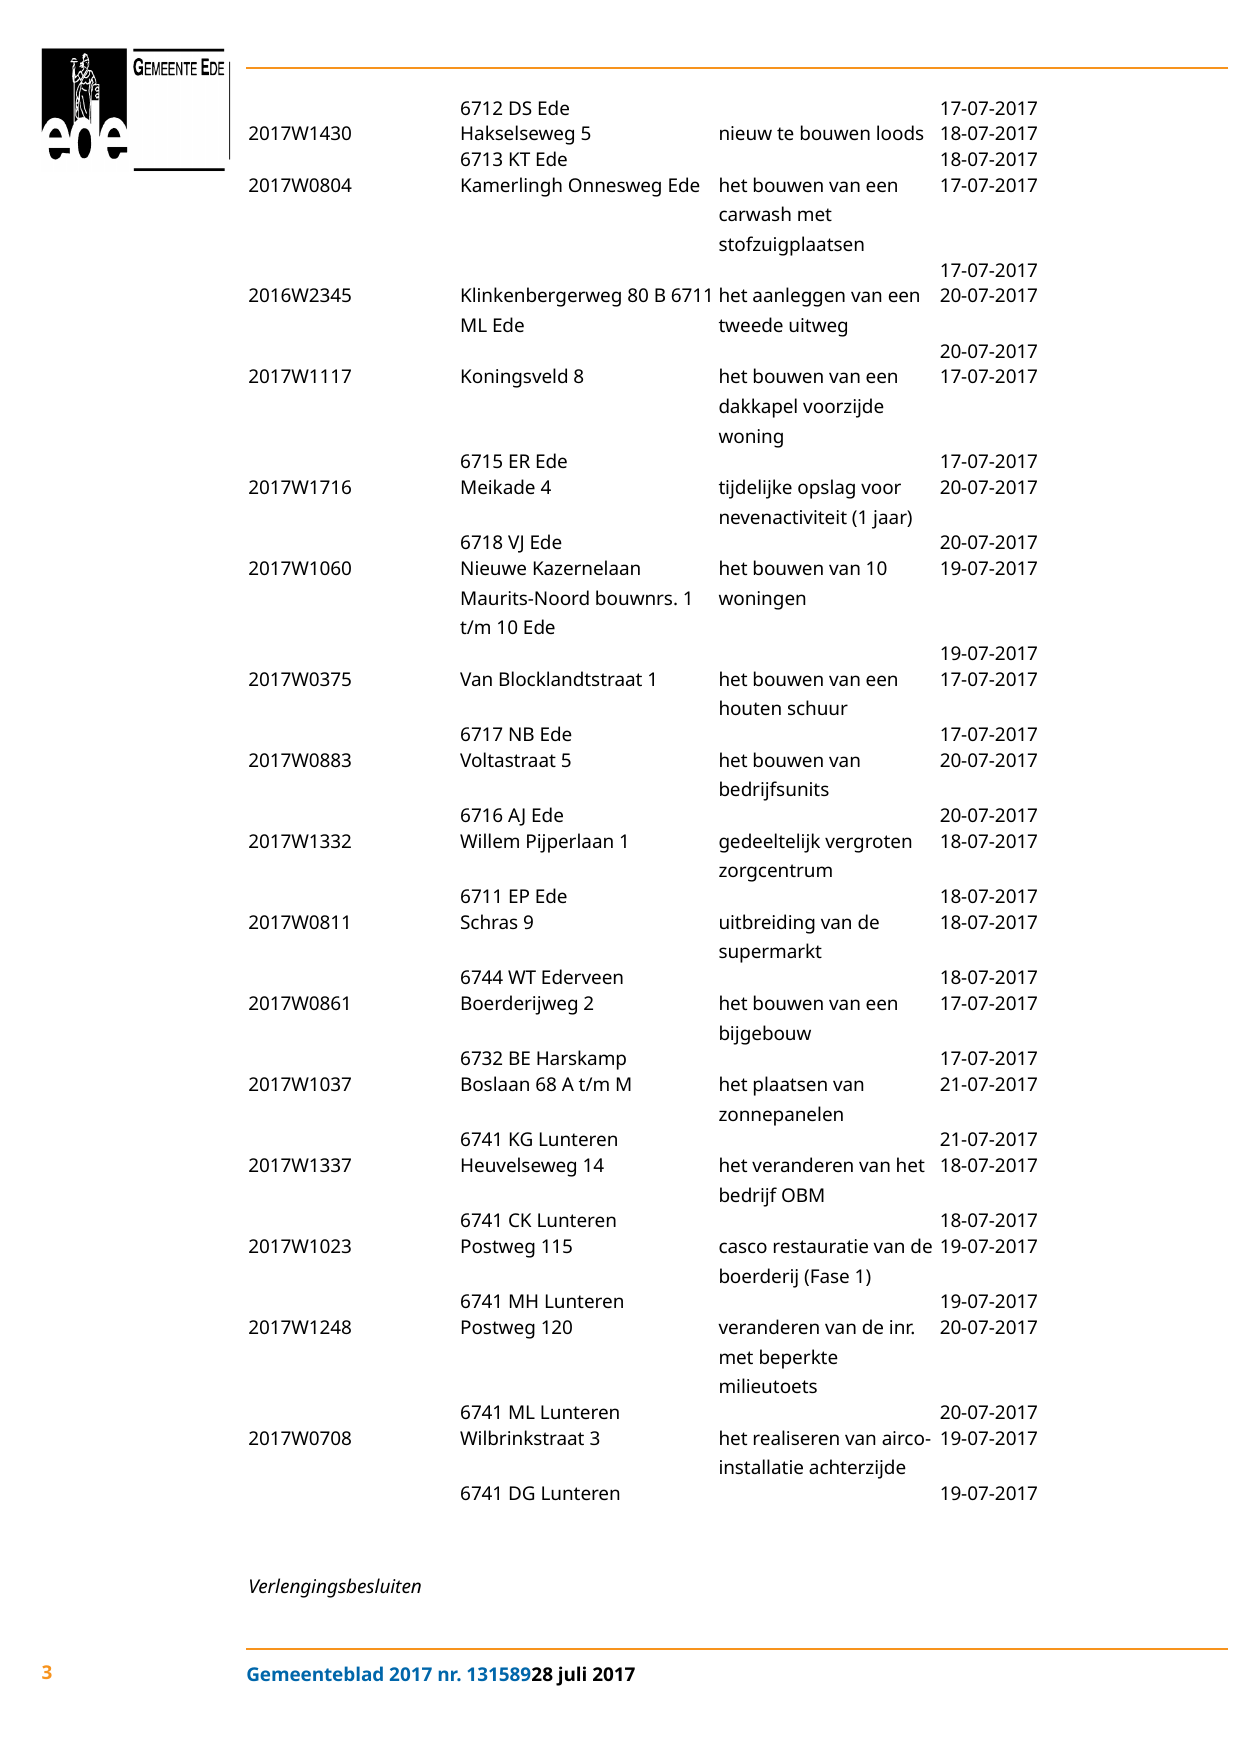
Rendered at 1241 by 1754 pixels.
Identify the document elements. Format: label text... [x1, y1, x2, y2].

table_cell 6741 MH Lunteren [460, 1289, 718, 1314]
table_cell [718, 1045, 939, 1071]
table_cell 18-07-2017 [940, 883, 1152, 909]
table_cell 17-07-2017 [940, 721, 1152, 747]
table_cell het plaatsen van zonnepanelen [718, 1071, 939, 1126]
table_cell 20-07-2017 [940, 1399, 1152, 1425]
table_cell [248, 1480, 460, 1506]
table_cell [718, 802, 939, 828]
table_cell Meikade 4 [460, 474, 718, 529]
table_cell 18-07-2017 [940, 146, 1152, 172]
table_cell [460, 257, 718, 283]
table_cell het bouwen van bedrijfsunits [718, 747, 939, 802]
table_cell [248, 1208, 460, 1233]
table_cell 2017W1248 [248, 1314, 460, 1399]
text Verlengingsbesluiten [248, 1573, 1152, 1599]
table_cell 6744 WT Ederveen [460, 964, 718, 990]
table_cell het bouwen van een houten schuur [718, 666, 939, 721]
table_cell 2017W1430 [248, 121, 460, 146]
table_cell Schras 9 [460, 909, 718, 964]
table_cell het bouwen van een dakkapel voorzijde woning [718, 364, 939, 448]
table_cell Koningsveld 8 [460, 364, 718, 448]
table_cell 2017W1117 [248, 364, 460, 448]
table_cell 17-07-2017 [940, 95, 1152, 121]
table_cell [248, 802, 460, 828]
table_cell [718, 1126, 939, 1152]
table_cell nieuw te bouwen loods [718, 121, 939, 146]
table_cell [718, 449, 939, 474]
table_cell [248, 338, 460, 364]
table_cell 19-07-2017 [940, 1425, 1152, 1480]
table_cell Van Blocklandtstraat 1 [460, 666, 718, 721]
table_cell 17-07-2017 [940, 990, 1152, 1045]
table_cell 18-07-2017 [940, 909, 1152, 964]
table_cell het realiseren van airco-installatie achterzijde [718, 1425, 939, 1480]
table_cell 6711 EP Ede [460, 883, 718, 909]
table_cell gedeeltelijk vergroten zorgcentrum [718, 828, 939, 883]
table_cell 6732 BE Harskamp [460, 1045, 718, 1071]
table_cell 2016W2345 [248, 283, 460, 338]
table_cell Klinkenbergerweg 80 B 6711 ML Ede [460, 283, 718, 338]
table_cell [248, 1126, 460, 1152]
table_cell [718, 338, 939, 364]
table_cell [718, 257, 939, 283]
table_cell 2017W0811 [248, 909, 460, 964]
table_cell 20-07-2017 [940, 747, 1152, 802]
table_cell 19-07-2017 [940, 1233, 1152, 1288]
table_cell 6716 AJ Ede [460, 802, 718, 828]
table_cell [248, 257, 460, 283]
table_cell Postweg 120 [460, 1314, 718, 1399]
table_cell 17-07-2017 [940, 257, 1152, 283]
table_cell Boslaan 68 A t/m M [460, 1071, 718, 1126]
table_cell 6713 KT Ede [460, 146, 718, 172]
table_cell veranderen van de inr. met beperkte milieutoets [718, 1314, 939, 1399]
table_cell [718, 1399, 939, 1425]
table_cell 2017W1037 [248, 1071, 460, 1126]
table_cell 19-07-2017 [940, 1480, 1152, 1506]
table_cell 6717 NB Ede [460, 721, 718, 747]
table_cell Wilbrinkstraat 3 [460, 1425, 718, 1480]
table_cell 19-07-2017 [940, 1289, 1152, 1314]
table_cell 2017W0861 [248, 990, 460, 1045]
table_cell 17-07-2017 [940, 364, 1152, 448]
table_cell 21-07-2017 [940, 1071, 1152, 1126]
table_cell [718, 1208, 939, 1233]
table_cell [718, 146, 939, 172]
table_cell [248, 883, 460, 909]
table_cell tijdelijke opslag voor nevenactiviteit (1 jaar) [718, 474, 939, 529]
table_cell [248, 640, 460, 666]
table_cell Hakselseweg 5 [460, 121, 718, 146]
table_cell [718, 1480, 939, 1506]
table_cell het bouwen van 10 woningen [718, 555, 939, 640]
table_cell [460, 338, 718, 364]
table_cell 2017W1023 [248, 1233, 460, 1288]
table_cell Willem Pijperlaan 1 [460, 828, 718, 883]
table_cell 20-07-2017 [940, 283, 1152, 338]
table_cell het bouwen van een bijgebouw [718, 990, 939, 1045]
table_cell Heuvelseweg 14 [460, 1152, 718, 1207]
table_cell 6715 ER Ede [460, 449, 718, 474]
table_cell het veranderen van het bedrijf OBM [718, 1152, 939, 1207]
table_cell 20-07-2017 [940, 338, 1152, 364]
table_cell Nieuwe Kazernelaan Maurits-Noord bouwnrs. 1 t/m 10 Ede [460, 555, 718, 640]
table_cell [718, 1289, 939, 1314]
table_cell 21-07-2017 [940, 1126, 1152, 1152]
table_cell 2017W1337 [248, 1152, 460, 1207]
table_cell [248, 146, 460, 172]
table_cell Voltastraat 5 [460, 747, 718, 802]
table_cell [248, 721, 460, 747]
table_cell 6741 KG Lunteren [460, 1126, 718, 1152]
table_cell 20-07-2017 [940, 530, 1152, 555]
table_cell 6718 VJ Ede [460, 530, 718, 555]
table_cell 6741 CK Lunteren [460, 1208, 718, 1233]
table_cell 17-07-2017 [940, 449, 1152, 474]
table_cell [718, 530, 939, 555]
table_cell 19-07-2017 [940, 640, 1152, 666]
table_cell 20-07-2017 [940, 802, 1152, 828]
table_cell 2017W0708 [248, 1425, 460, 1480]
table_cell 17-07-2017 [940, 172, 1152, 257]
table_cell 17-07-2017 [940, 666, 1152, 721]
table_cell 6712 DS Ede [460, 95, 718, 121]
table_cell [248, 1399, 460, 1425]
table_cell 20-07-2017 [940, 1314, 1152, 1399]
table_cell 18-07-2017 [940, 1208, 1152, 1233]
picture [41, 47, 231, 172]
table_cell [718, 964, 939, 990]
table_cell 6741 ML Lunteren [460, 1399, 718, 1425]
table_cell [718, 95, 939, 121]
table_cell 19-07-2017 [940, 555, 1152, 640]
table_cell [248, 1045, 460, 1071]
table_cell 18-07-2017 [940, 1152, 1152, 1207]
table_cell 18-07-2017 [940, 121, 1152, 146]
table_cell 17-07-2017 [940, 1045, 1152, 1071]
table_cell [718, 883, 939, 909]
table_cell Boerderijweg 2 [460, 990, 718, 1045]
table_cell 2017W0804 [248, 172, 460, 257]
table_cell [718, 721, 939, 747]
table_cell 2017W1716 [248, 474, 460, 529]
table_cell 18-07-2017 [940, 828, 1152, 883]
table_cell uitbreiding van de supermarkt [718, 909, 939, 964]
table_cell 2017W1332 [248, 828, 460, 883]
table_cell het bouwen van een carwash met stofzuigplaatsen [718, 172, 939, 257]
table_cell [248, 530, 460, 555]
table_cell 6741 DG Lunteren [460, 1480, 718, 1506]
table_cell Postweg 115 [460, 1233, 718, 1288]
table_cell casco restauratie van de boerderij (Fase 1) [718, 1233, 939, 1288]
table_cell [248, 95, 460, 121]
table_cell [248, 964, 460, 990]
table_cell het aanleggen van een tweede uitweg [718, 283, 939, 338]
table_cell [248, 449, 460, 474]
table_cell 2017W0375 [248, 666, 460, 721]
table_cell 18-07-2017 [940, 964, 1152, 990]
table_cell [248, 1289, 460, 1314]
table_cell 2017W1060 [248, 555, 460, 640]
table_cell Kamerlingh Onnesweg Ede [460, 172, 718, 257]
table_cell 20-07-2017 [940, 474, 1152, 529]
table_cell [718, 640, 939, 666]
table_cell [460, 640, 718, 666]
table_cell 2017W0883 [248, 747, 460, 802]
